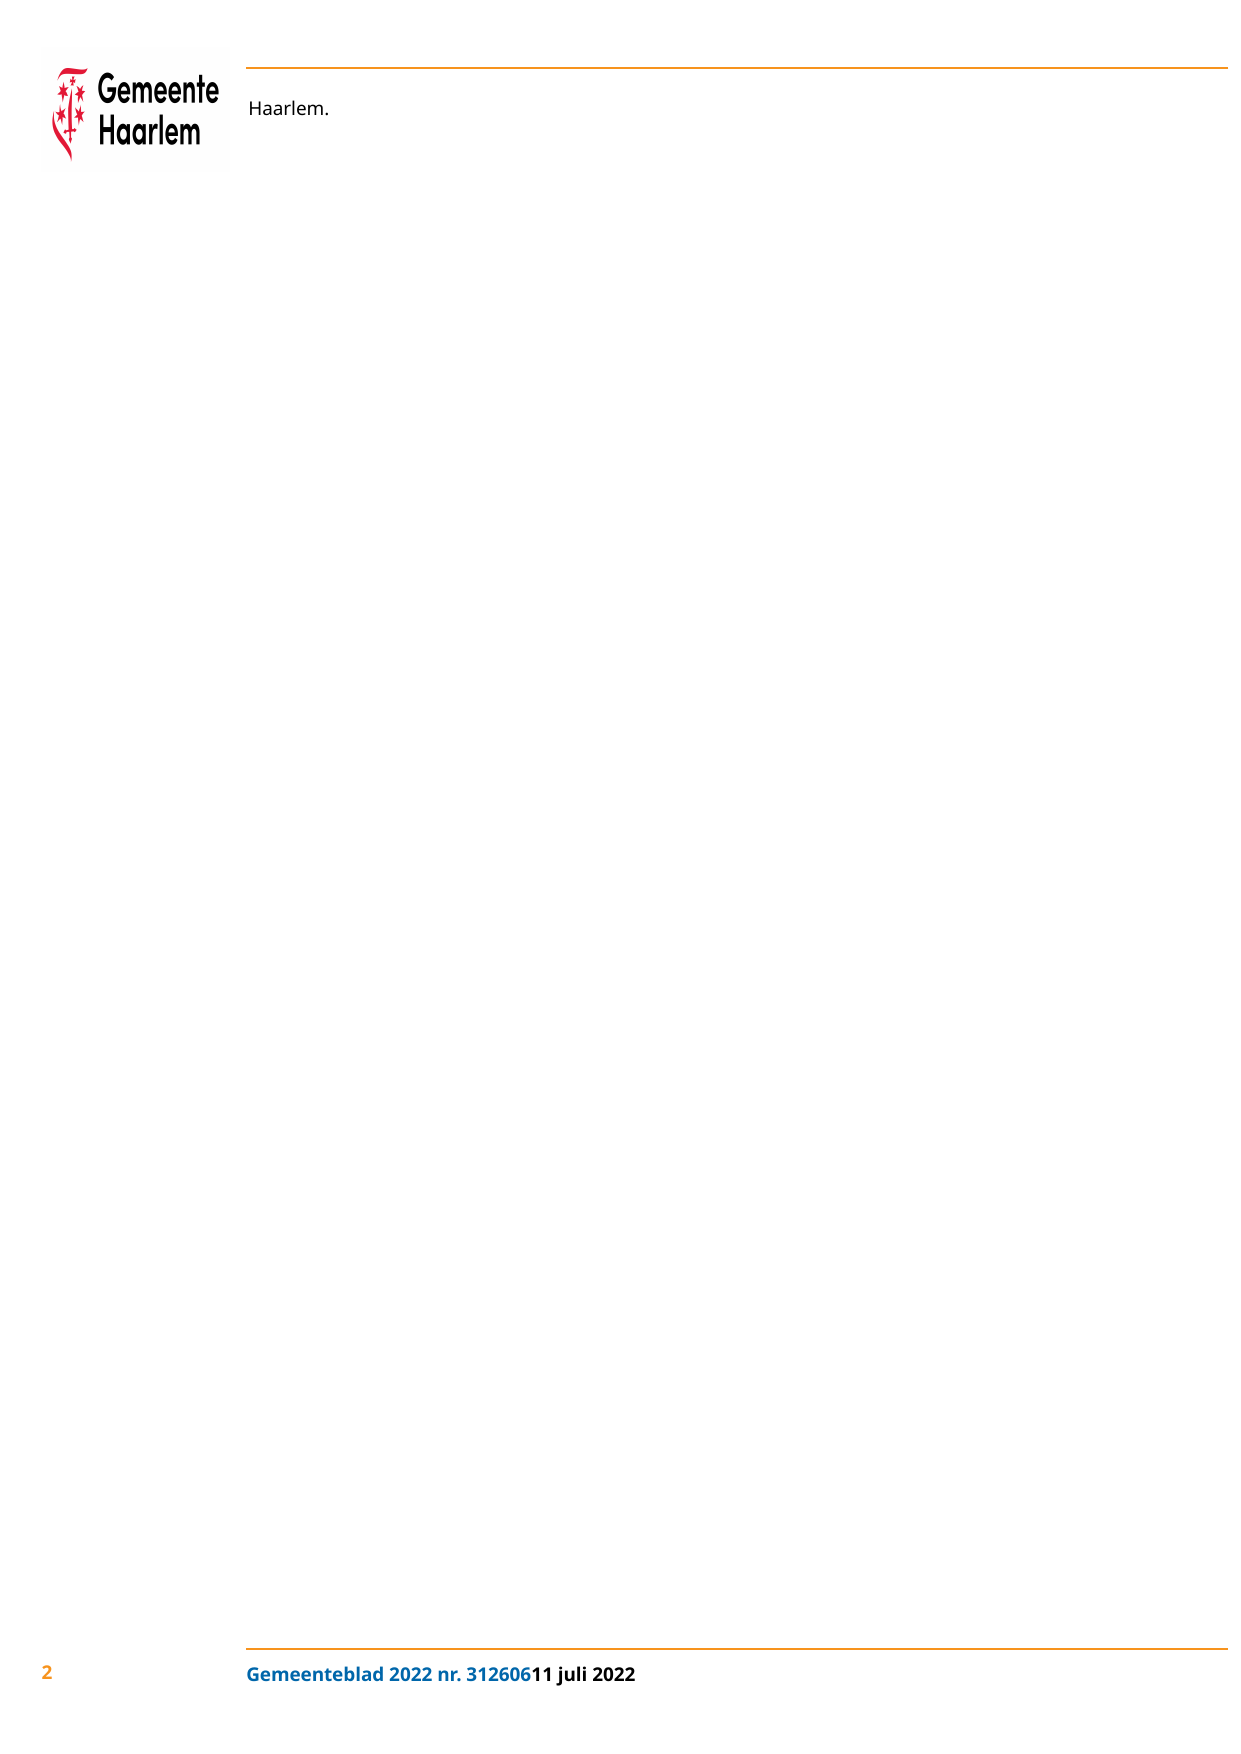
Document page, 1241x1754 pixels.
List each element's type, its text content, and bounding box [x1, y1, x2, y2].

picture [41, 47, 231, 172]
text Haarlem. [248, 95, 1152, 121]
